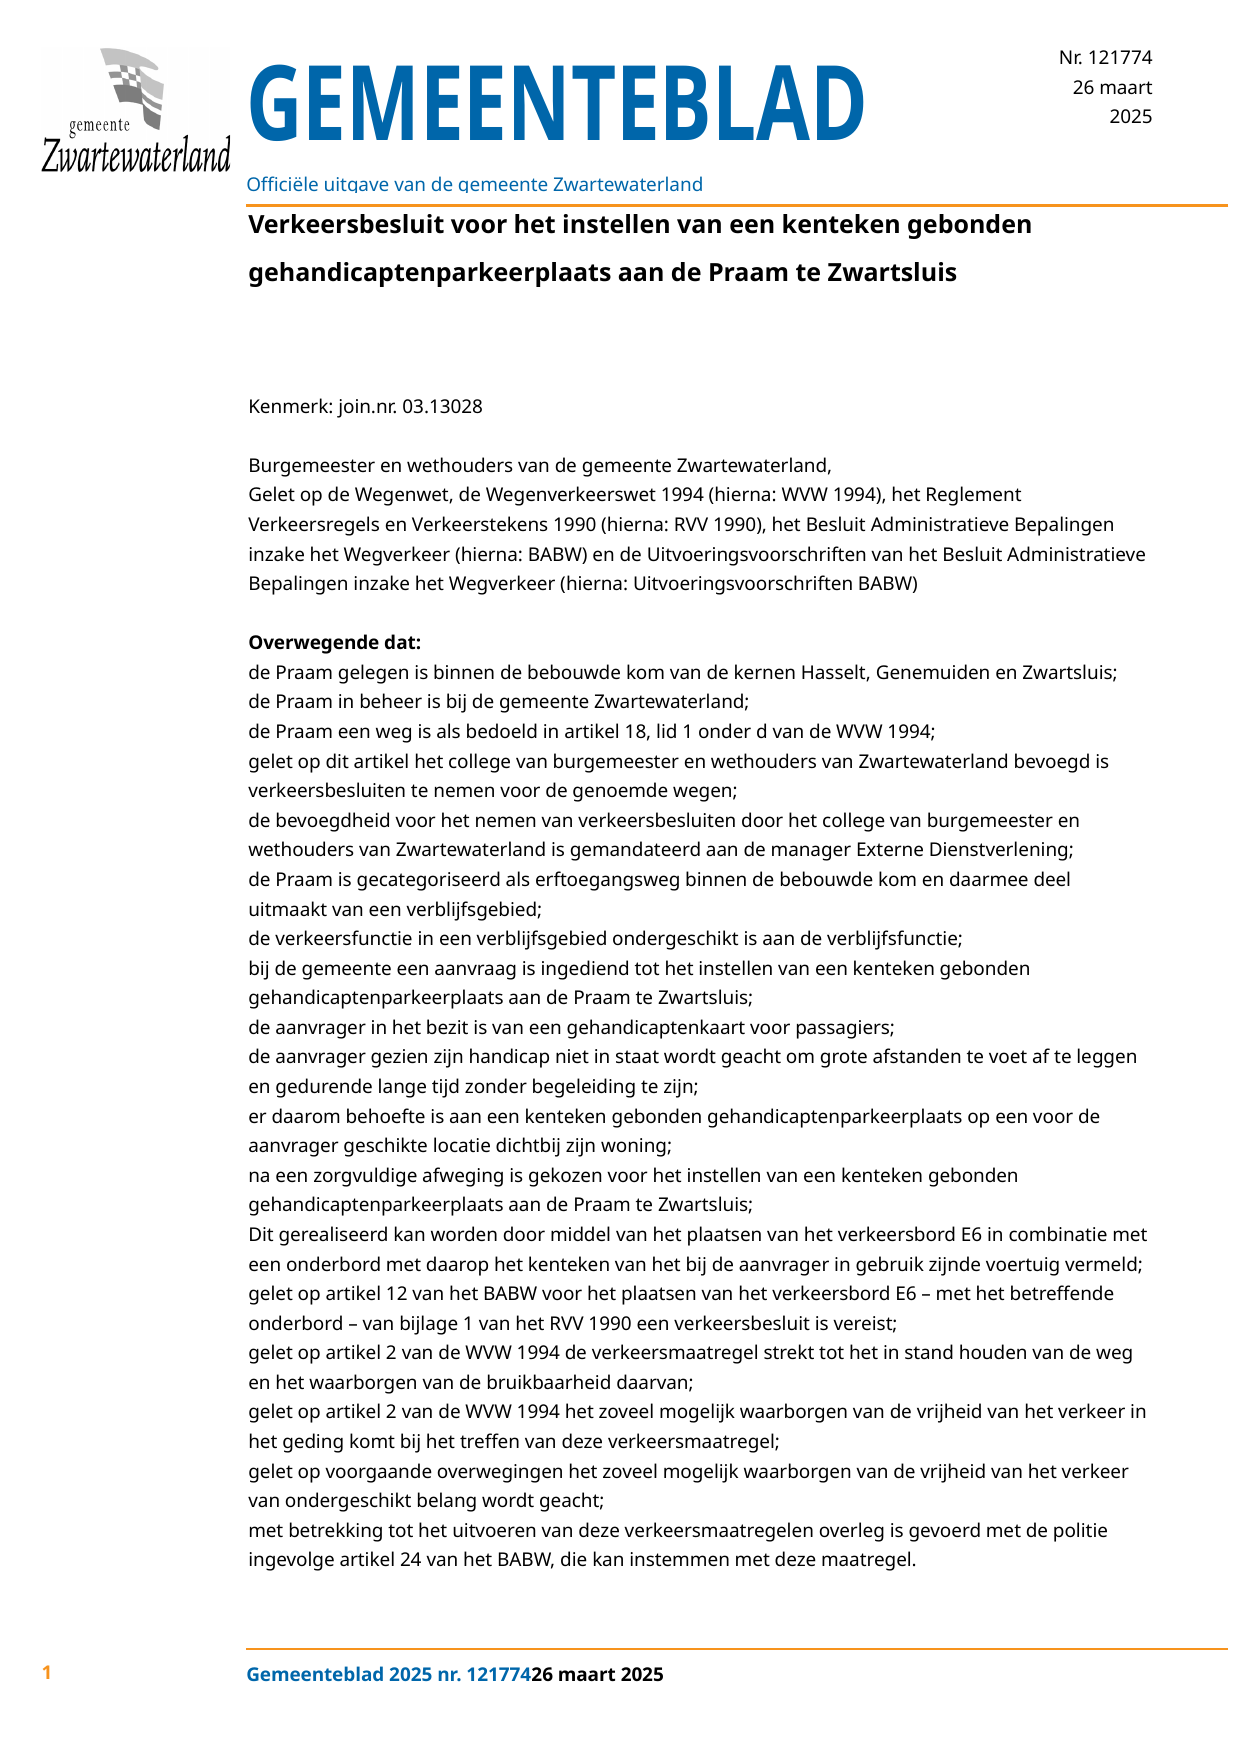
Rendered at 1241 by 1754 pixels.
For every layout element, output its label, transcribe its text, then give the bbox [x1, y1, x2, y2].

text Kenmerk: join.nr. 03.13028 [248, 393, 1152, 419]
text gelet op artikel 2 van de WVW 1994 de verkeersmaatregel strekt tot het in stand houden van de weg en het waarborgen van de bruikbaarheid daarvan; [248, 1339, 1152, 1395]
text gelet op voorgaande overwegingen het zoveel mogelijk waarborgen van de vrijheid van het verkeer van ondergeschikt belang wordt geacht; [248, 1458, 1152, 1513]
text de aanvrager gezien zijn handicap niet in staat wordt geacht om grote afstanden te voet af te leggen en gedurende lange tijd zonder begeleiding te zijn; [248, 1044, 1152, 1099]
text gelet op artikel 2 van de WVW 1994 het zoveel mogelijk waarborgen van de vrijheid van het verkeer in het geding komt bij het treffen van deze verkeersmaatregel; [248, 1399, 1152, 1454]
text met betrekking tot het uitvoeren van deze verkeersmaatregelen overleg is gevoerd met de politie ingevolge artikel 24 van het BABW, die kan instemmen met deze maatregel. [248, 1517, 1152, 1572]
text de bevoegdheid voor het nemen van verkeersbesluiten door het college van burgemeester en wethouders van Zwartewaterland is gemandateerd aan de manager Externe Dienstverlening; [248, 807, 1152, 862]
text Gelet op de Wegenwet, de Wegenverkeerswet 1994 (hierna: WVW 1994), het Reglement Verkeersregels en Verkeerstekens 1990 (hierna: RVV 1990), het Besluit Administratieve Bepalingen inzake het Wegverkeer (hierna: BABW) en de Uitvoeringsvoorschriften van het Besluit Administratieve Bepalingen inzake het Wegverkeer (hierna: Uitvoeringsvoorschriften BABW) [248, 482, 1152, 596]
text Dit gerealiseerd kan worden door middel van het plaatsen van het verkeersbord E6 in combinatie met een onderbord met daarop het kenteken van het bij de aanvrager in gebruik zijnde voertuig vermeld; [248, 1221, 1152, 1277]
text de Praam een weg is als bedoeld in artikel 18, lid 1 onder d van de WVW 1994; [248, 718, 1152, 744]
text de aanvrager in het bezit is van een gehandicaptenkaart voor passagiers; [248, 1014, 1152, 1040]
picture [41, 47, 231, 172]
text de Praam in beheer is bij de gemeente Zwartewaterland; [248, 689, 1152, 714]
text Burgemeester en wethouders van de gemeente Zwartewaterland, [248, 452, 1152, 478]
text na een zorgvuldige afweging is gekozen voor het instellen van een kenteken gebonden gehandicaptenparkeerplaats aan de Praam te Zwartsluis; [248, 1162, 1152, 1217]
text Verkeersbesluit voor het instellen van een kenteken gebonden gehandicaptenparkeerplaats aan de Praam te Zwartsluis [248, 207, 1152, 288]
text gelet op dit artikel het college van burgemeester en wethouders van Zwartewaterland bevoegd is verkeersbesluiten te nemen voor de genoemde wegen; [248, 748, 1152, 803]
text er daarom behoefte is aan een kenteken gebonden gehandicaptenparkeerplaats op een voor de aanvrager geschikte locatie dichtbij zijn woning; [248, 1103, 1152, 1158]
text de verkeersfunctie in een verblijfsgebied ondergeschikt is aan de verblijfsfunctie; [248, 925, 1152, 951]
text de Praam is gecategoriseerd als erftoegangsweg binnen de bebouwde kom en daarmee deel uitmaakt van een verblijfsgebied; [248, 866, 1152, 922]
text Overwegende dat: [248, 629, 1152, 655]
text bij de gemeente een aanvraag is ingediend tot het instellen van een kenteken gebonden gehandicaptenparkeerplaats aan de Praam te Zwartsluis; [248, 955, 1152, 1010]
text gelet op artikel 12 van het BABW voor het plaatsen van het verkeersbord E6 – met het betreffende onderbord – van bijlage 1 van het RVV 1990 een verkeersbesluit is vereist; [248, 1280, 1152, 1336]
text de Praam gelegen is binnen de bebouwde kom van de kernen Hasselt, Genemuiden en Zwartsluis; [248, 659, 1152, 685]
